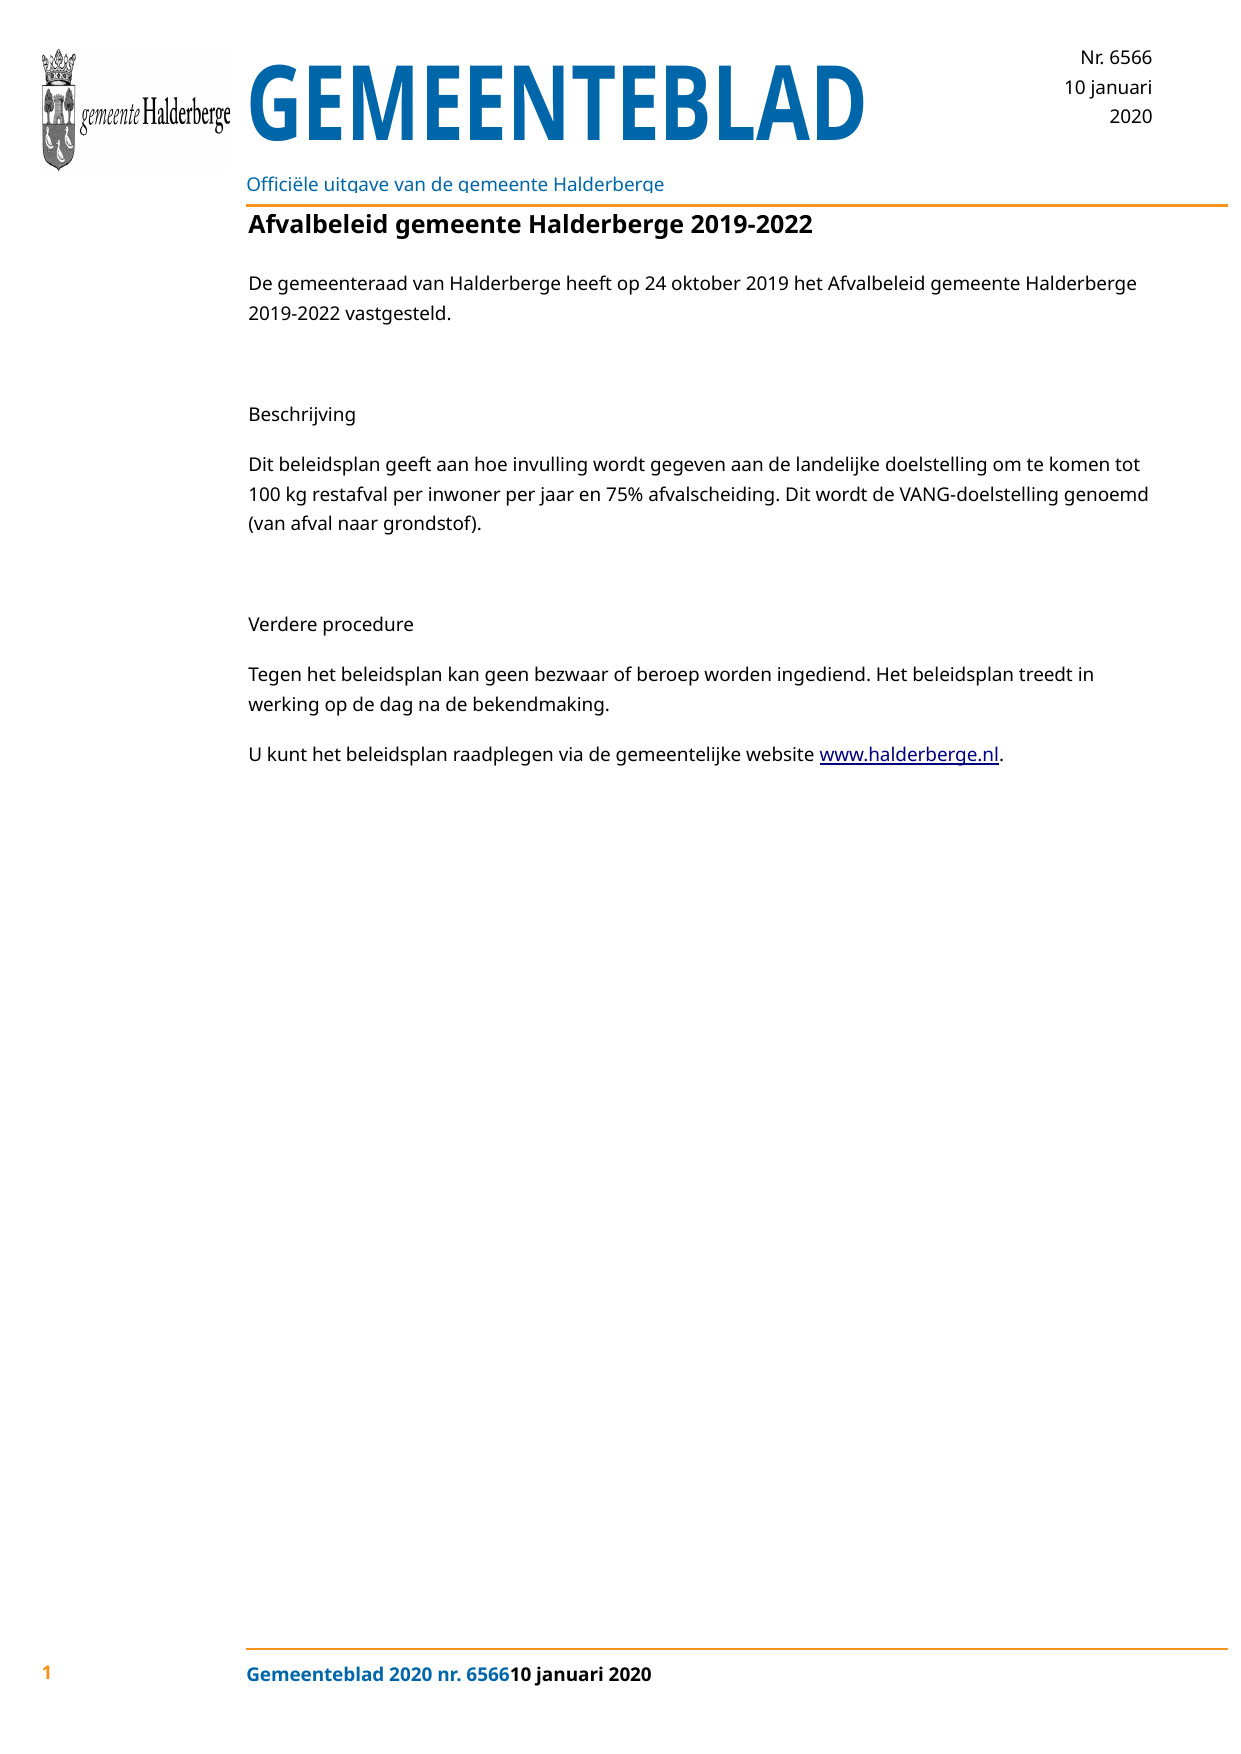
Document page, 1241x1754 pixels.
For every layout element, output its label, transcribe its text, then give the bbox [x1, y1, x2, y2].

picture [41, 47, 231, 172]
text Afvalbeleid gemeente Halderberge 2019-2022 [248, 207, 1152, 241]
text Verdere procedure [248, 611, 1152, 637]
text U kunt het beleidsplan raadplegen via de gemeentelijke website www.halderberge.nl. [248, 742, 1152, 767]
text De gemeenteraad van Halderberge heeft op 24 oktober 2019 het Afvalbeleid gemeente Halderberge 2019-2022 vastgesteld. [248, 270, 1152, 326]
text Beschrijving [248, 401, 1152, 426]
text Tegen het beleidsplan kan geen bezwaar of beroep worden ingediend. Het beleidsplan treedt in werking op de dag na de bekendmaking. [248, 662, 1152, 717]
text Dit beleidsplan geeft aan hoe invulling wordt gegeven aan de landelijke doelstelling om te komen tot 100 kg restafval per inwoner per jaar en 75% afvalscheiding. Dit wordt de VANG-doelstelling genoemd (van afval naar grondstof). [248, 451, 1152, 536]
